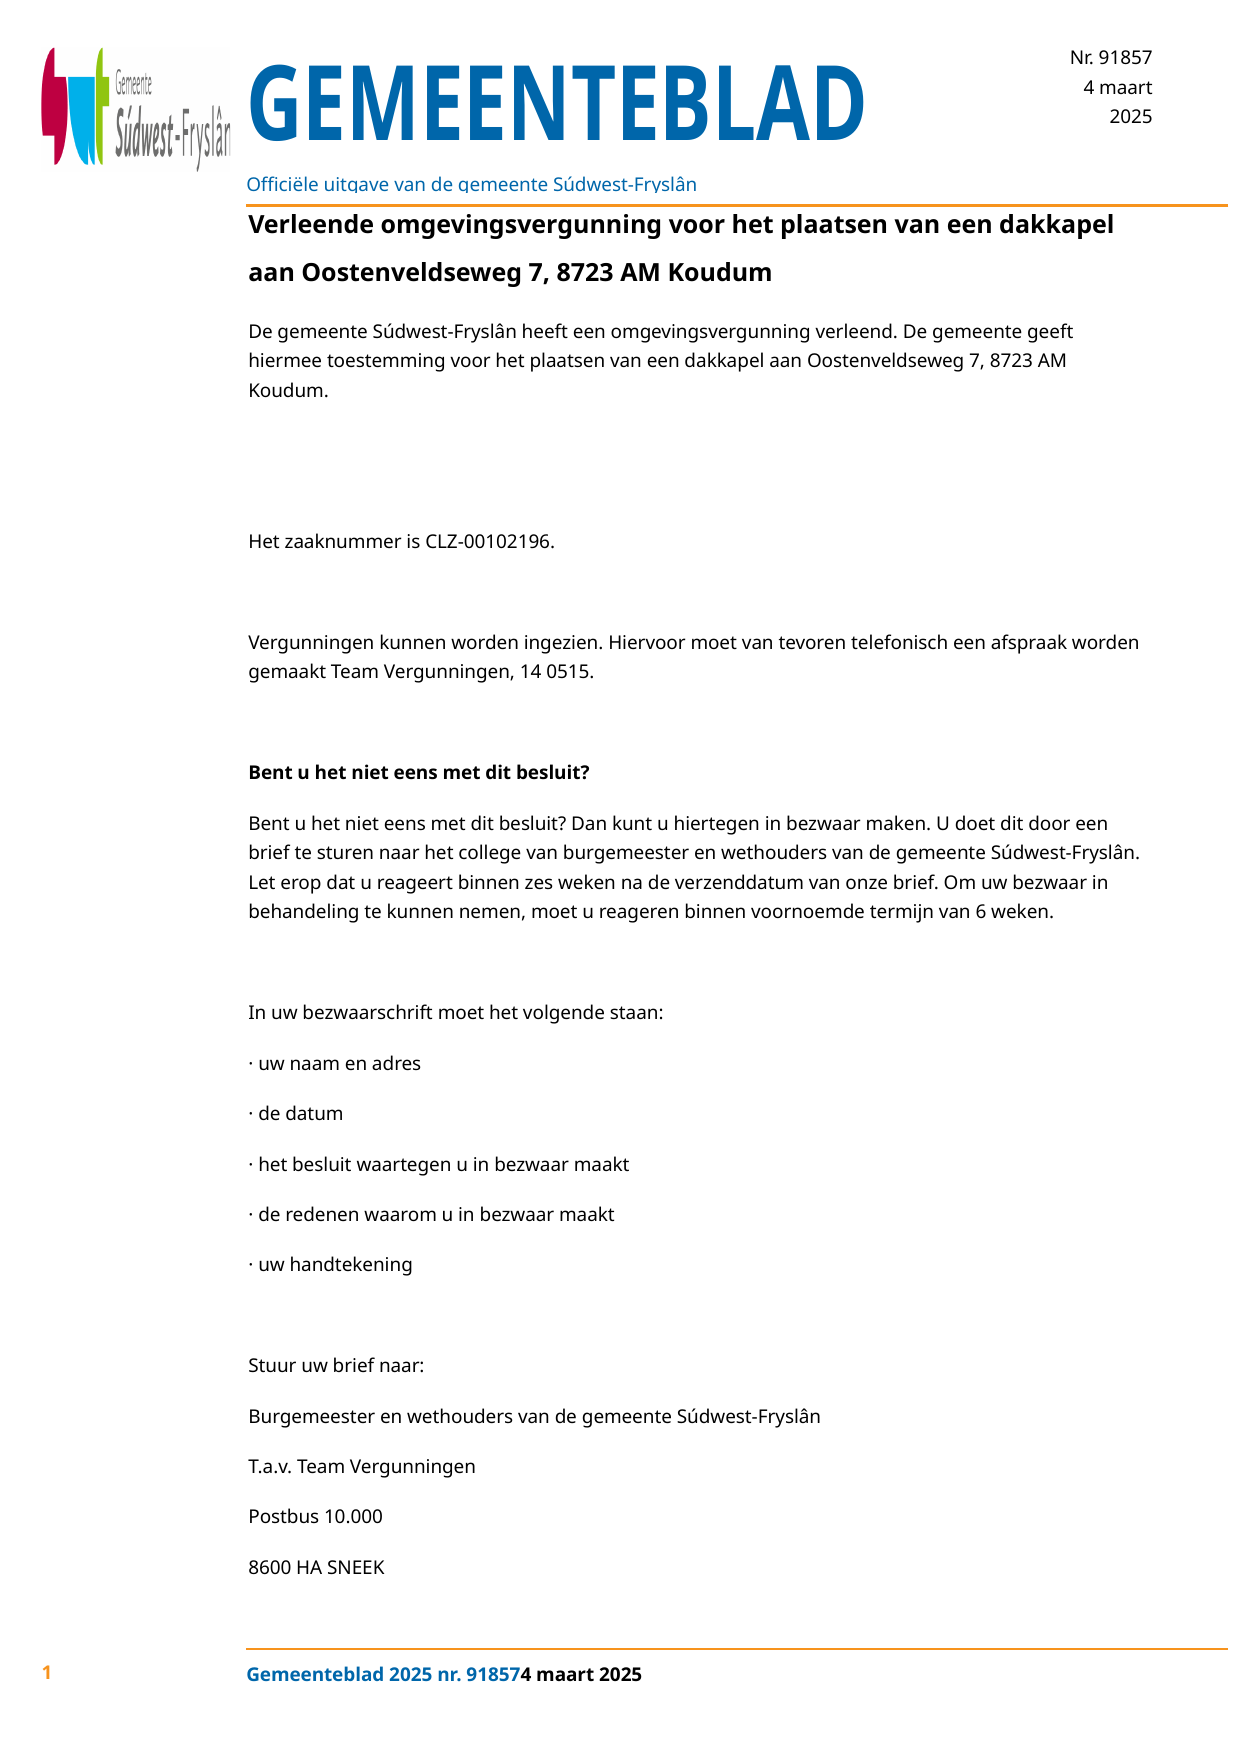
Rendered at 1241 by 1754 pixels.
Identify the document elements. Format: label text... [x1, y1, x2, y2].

text · de datum [248, 1100, 1152, 1126]
text · het besluit waartegen u in bezwaar maakt [248, 1151, 1152, 1177]
text Vergunningen kunnen worden ingezien. Hiervoor moet van tevoren telefonisch een afspraak worden gemaakt Team Vergunningen, 14 0515. [248, 629, 1152, 684]
text T.a.v. Team Vergunningen [248, 1453, 1152, 1479]
text · de redenen waarom u in bezwaar maakt [248, 1201, 1152, 1227]
text Burgemeester en wethouders van de gemeente Súdwest-Fryslân [248, 1403, 1152, 1429]
text Verleende omgevingsvergunning voor het plaatsen van een dakkapel aan Oostenveldseweg 7, 8723 AM Koudum [248, 207, 1152, 288]
text Bent u het niet eens met dit besluit? [248, 759, 1152, 785]
text · uw naam en adres [248, 1050, 1152, 1076]
text Het zaaknummer is CLZ-00102196. [248, 528, 1152, 554]
text De gemeente Súdwest-Fryslân heeft een omgevingsvergunning verleend. De gemeente geeft hiermee toestemming voor het plaatsen van een dakkapel aan Oostenveldseweg 7, 8723 AM Koudum. [248, 318, 1152, 403]
text In uw bezwaarschrift moet het volgende staan: [248, 999, 1152, 1025]
text 8600 HA SNEEK [248, 1554, 1152, 1580]
text Bent u het niet eens met dit besluit? Dan kunt u hiertegen in bezwaar maken. U doet dit door een brief te sturen naar het college van burgemeester en wethouders van de gemeente Súdwest-Fryslân. Let erop dat u reageert binnen zes weken na de verzenddatum van onze brief. Om uw bezwaar in behandeling te kunnen nemen, moet u reageren binnen voornoemde termijn van 6 weken. [248, 810, 1152, 924]
text Stuur uw brief naar: [248, 1352, 1152, 1378]
text · uw handtekening [248, 1252, 1152, 1277]
picture [41, 47, 231, 172]
text Postbus 10.000 [248, 1504, 1152, 1529]
